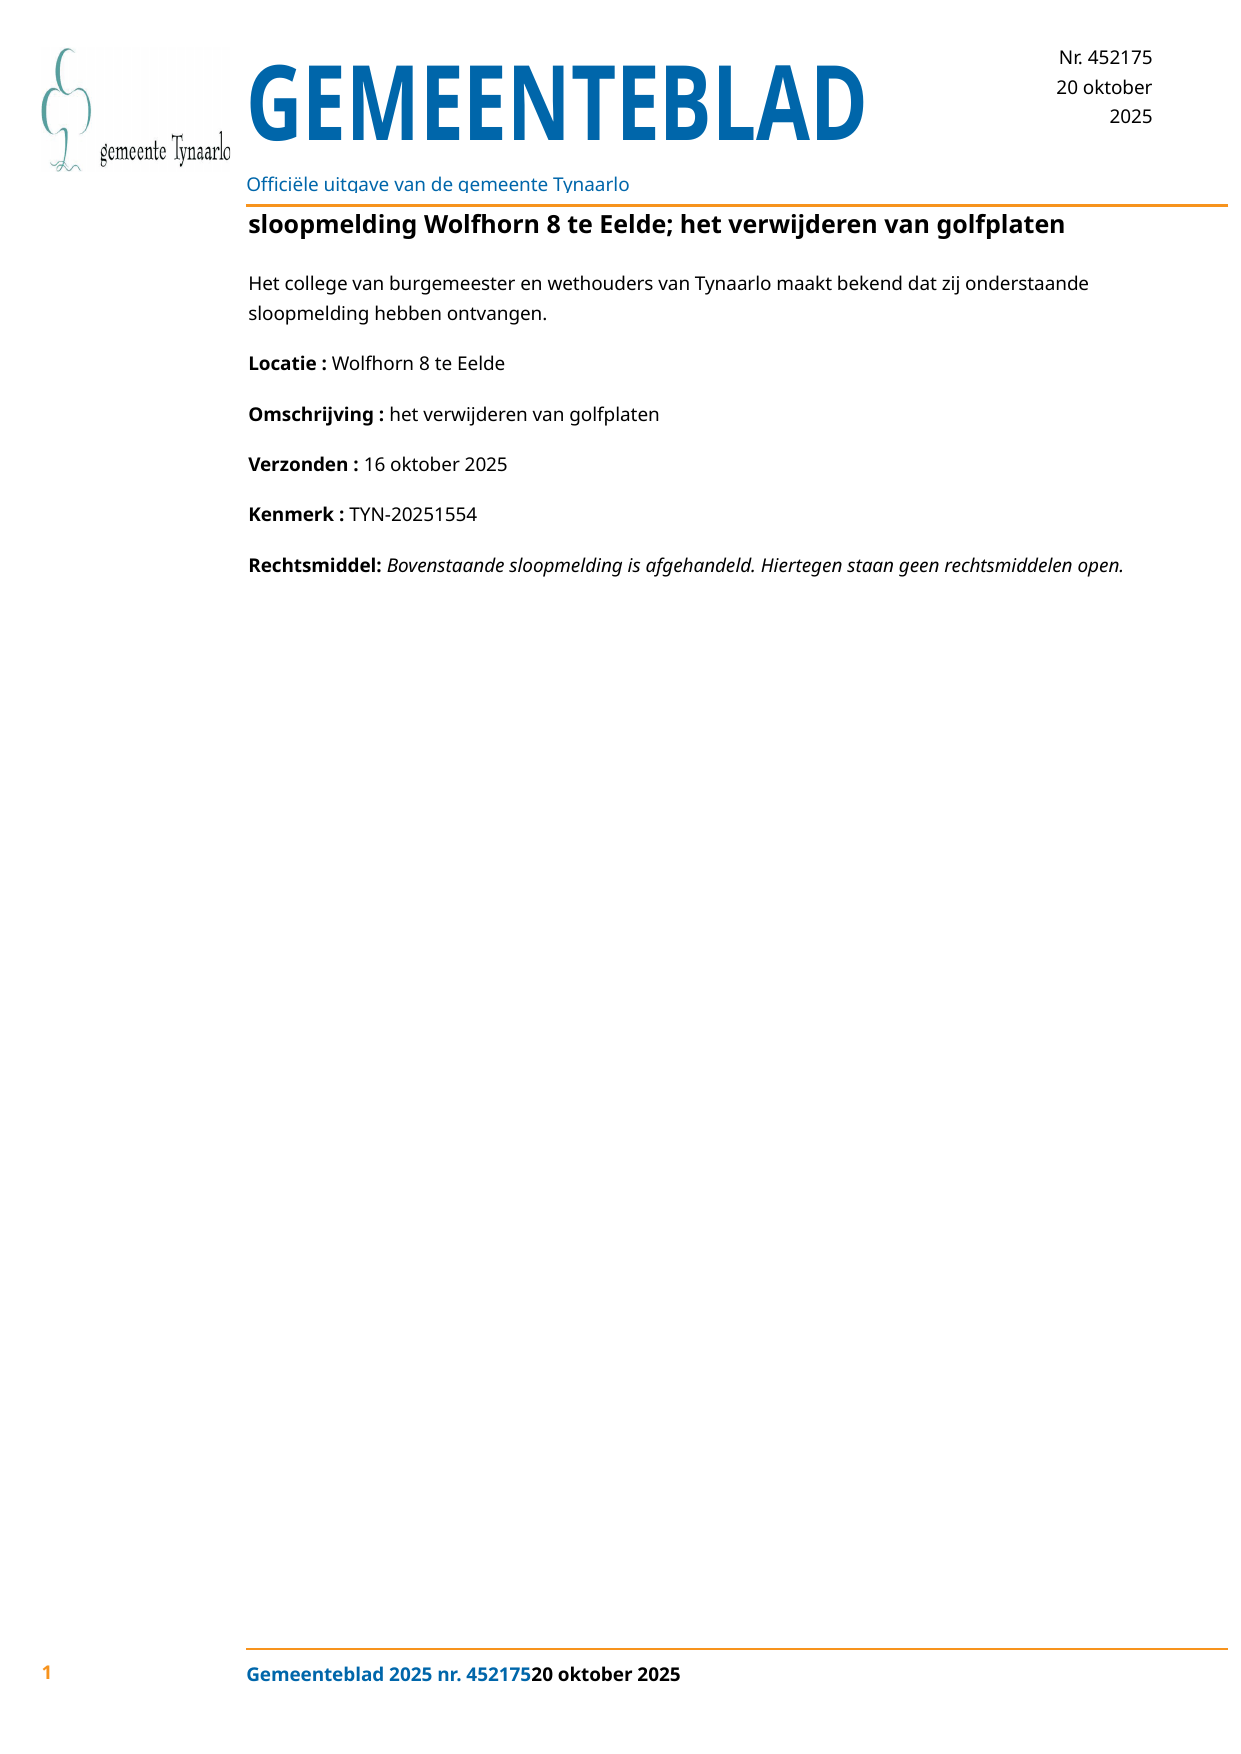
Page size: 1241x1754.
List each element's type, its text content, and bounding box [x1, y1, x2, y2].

text Verzonden : 16 oktober 2025 [248, 451, 1152, 477]
text Locatie : Wolfhorn 8 te Eelde [248, 350, 1152, 376]
text Omschrijving : het verwijderen van golfplaten [248, 401, 1152, 426]
text Het college van burgemeester en wethouders van Tynaarlo maakt bekend dat zij onderstaande sloopmelding hebben ontvangen. [248, 270, 1152, 326]
text Rechtsmiddel: Bovenstaande sloopmelding is afgehandeld. Hiertegen staan geen rechtsmiddelen open. [248, 552, 1152, 578]
text Kenmerk : TYN-20251554 [248, 502, 1152, 527]
picture [41, 47, 231, 172]
text sloopmelding Wolfhorn 8 te Eelde; het verwijderen van golfplaten [248, 207, 1152, 241]
